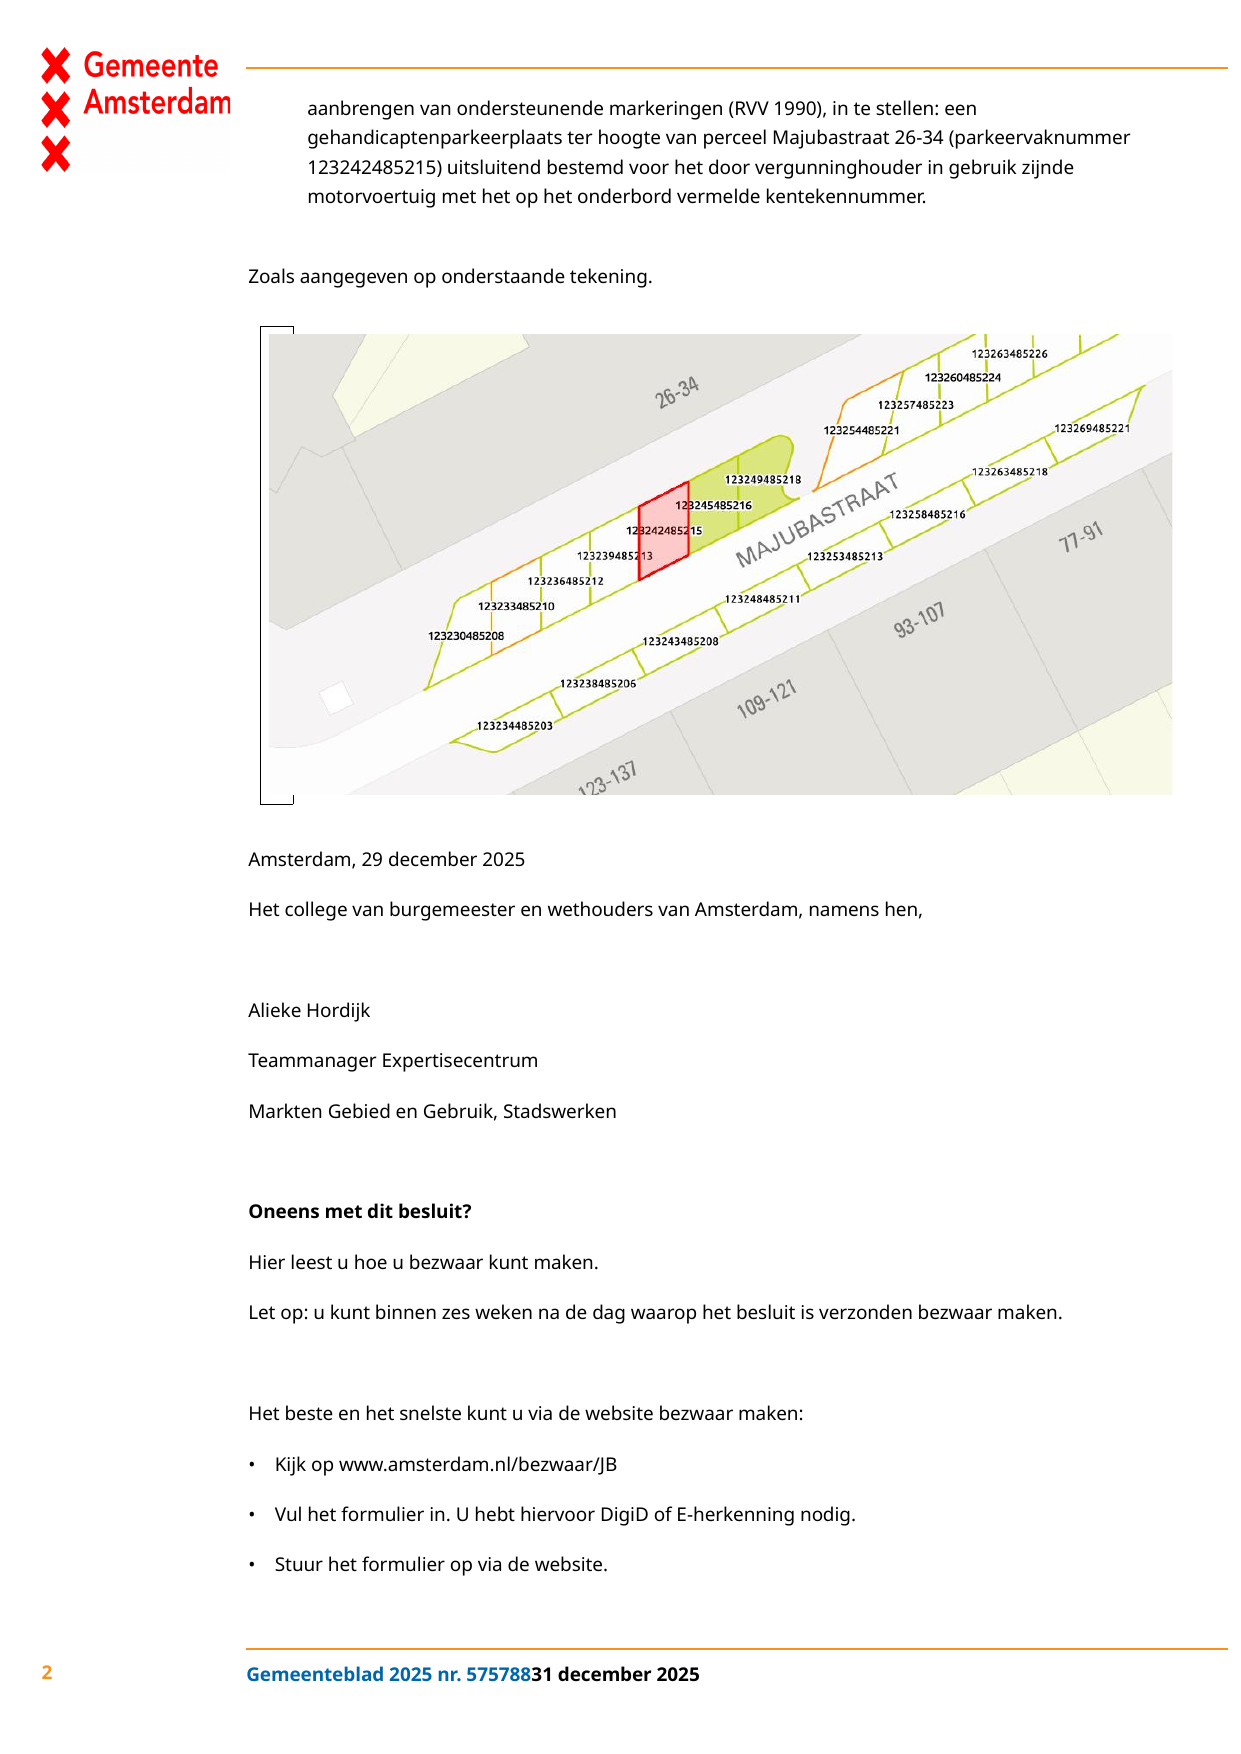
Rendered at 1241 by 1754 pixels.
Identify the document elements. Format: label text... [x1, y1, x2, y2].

text Oneens met dit besluit? [248, 1199, 1152, 1224]
text Hier leest u hoe u bezwaar kunt maken. [248, 1249, 1152, 1275]
text • Kijk op www.amsterdam.nl/bezwaar/JB [248, 1451, 1152, 1476]
text Het college van burgemeester en wethouders van Amsterdam, namens hen, [248, 896, 1152, 922]
text Het beste en het snelste kunt u via de website bezwaar maken: [248, 1400, 1152, 1426]
picture [268, 334, 1173, 795]
text Markten Gebied en Gebruik, Stadswerken [248, 1098, 1152, 1123]
text Zoals aangegeven op onderstaande tekening. [248, 263, 1152, 289]
text • Vul het formulier in. U hebt hiervoor DigiD of E-herkenning nodig. [248, 1501, 1152, 1527]
text • Stuur het formulier op via de website. [248, 1552, 1152, 1577]
picture [41, 47, 231, 172]
text Alieke Hordijk [248, 997, 1152, 1023]
text Let op: u kunt binnen zes weken na de dag waarop het besluit is verzonden bezwaar maken. [248, 1299, 1152, 1325]
text Amsterdam, 29 december 2025 [248, 846, 1152, 871]
list aanbrengen van ondersteunende markeringen (RVV 1990), in te stellen: een gehandicaptenparkeerplaats ter hoogte van perceel Majubastraat 26-34 (parkeervaknummer 123242485215) uitsluitend bestemd voor het door vergunninghouder in gebruik zijnde motorvoertuig met het op het onderbord vermelde kentekennummer. [248, 95, 1152, 209]
text Teammanager Expertisecentrum [248, 1047, 1152, 1073]
